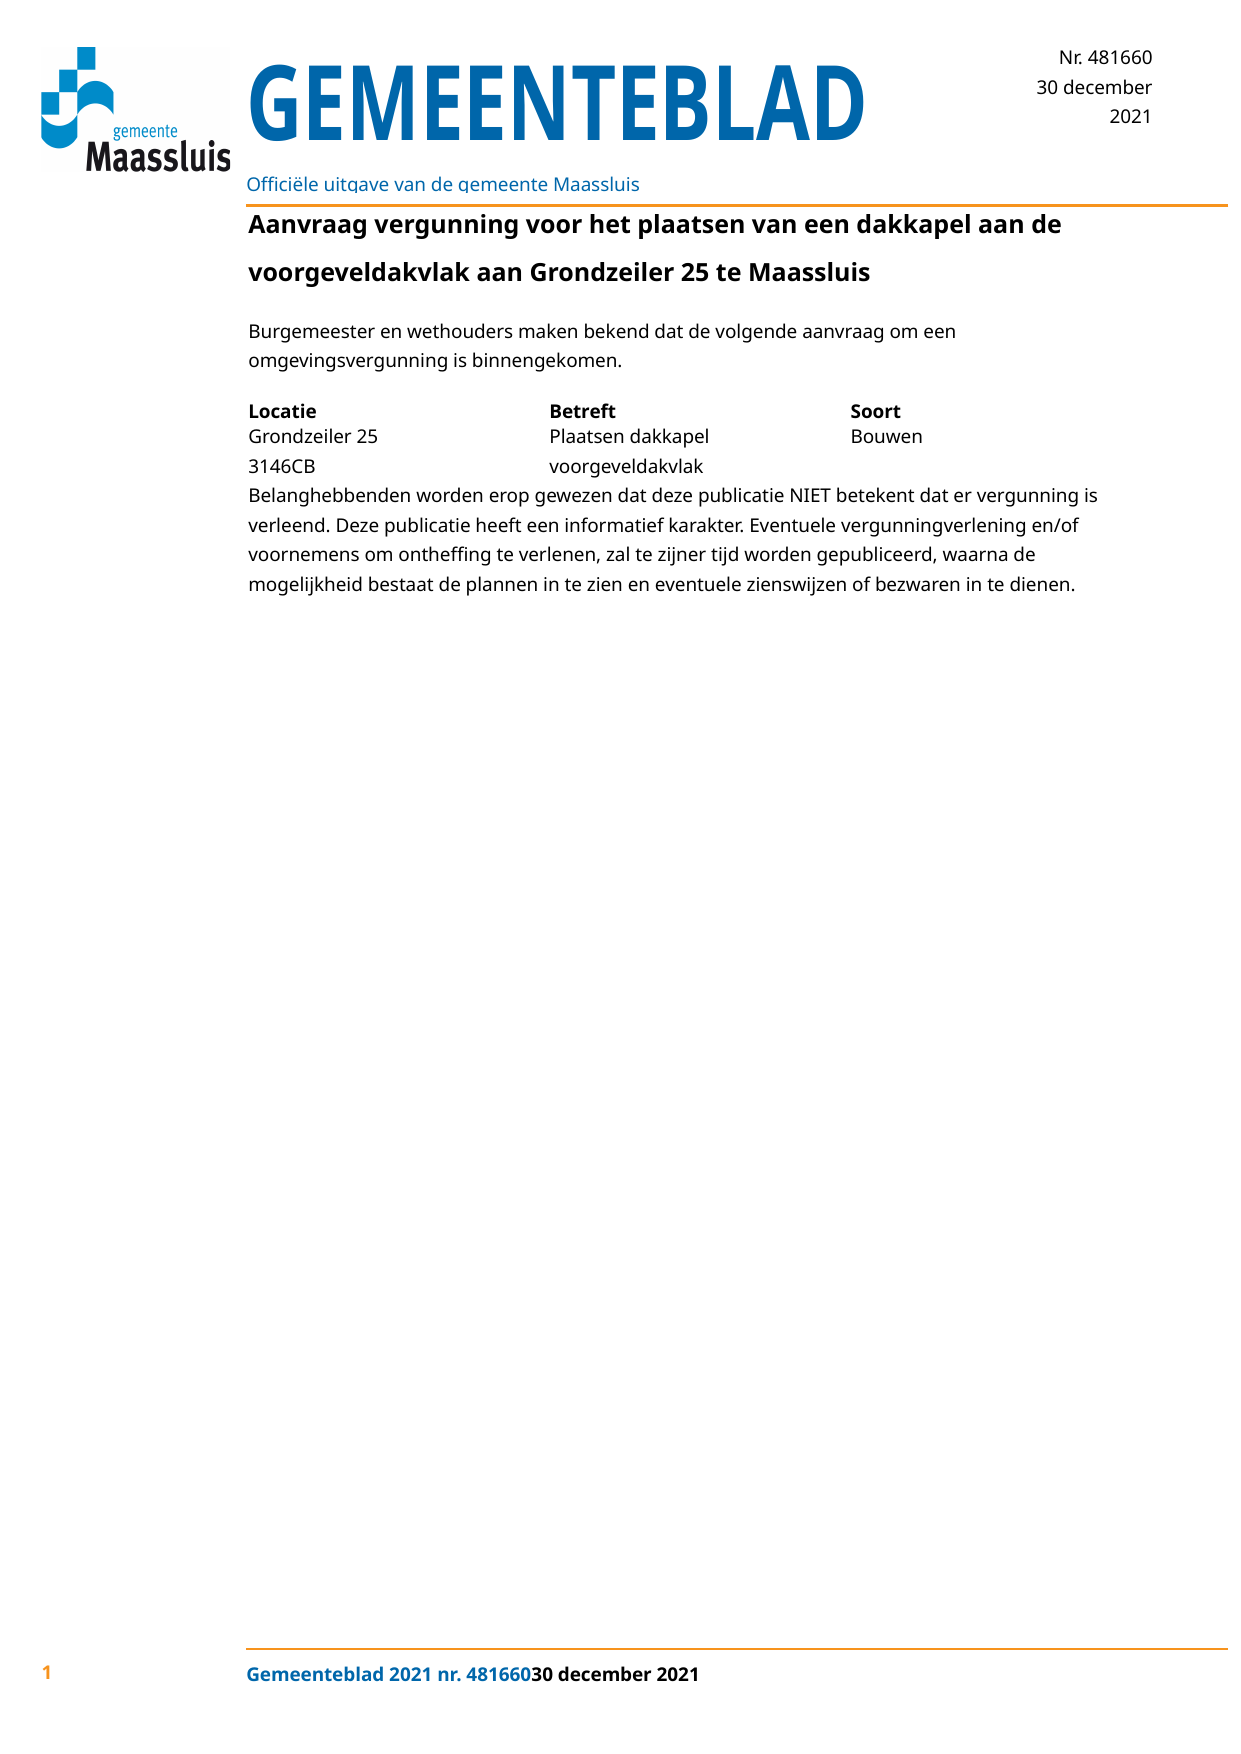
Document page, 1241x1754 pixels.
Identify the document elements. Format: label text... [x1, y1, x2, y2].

picture [41, 47, 231, 172]
table_cell Grondzeiler 25 3146CB [248, 424, 549, 479]
text Burgemeester en wethouders maken bekend dat de volgende aanvraag om een omgevingsvergunning is binnengekomen. [248, 318, 1152, 373]
picture [41, 47, 77, 92]
table_cell Plaatsen dakkapel voorgeveldakvlak [549, 424, 850, 479]
table_header Locatie [248, 398, 549, 424]
text Belanghebbenden worden erop gewezen dat deze publicatie NIET betekent dat er vergunning is verleend. Deze publicatie heeft een informatief karakter. Eventuele vergunningverlening en/of voornemens om ontheffing te verlenen, zal te zijner tijd worden gepubliceerd, waarna de mogelijkheid bestaat de plannen in te zien en eventuele zienswijzen of bezwaren in te dienen. [248, 482, 1152, 597]
table_header Betreft [549, 398, 850, 424]
text Aanvraag vergunning voor het plaatsen van een dakkapel aan de voorgeveldakvlak aan Grondzeiler 25 te Maassluis [248, 207, 1152, 288]
table_header Soort [850, 398, 1152, 424]
table_cell Bouwen [850, 424, 1152, 479]
